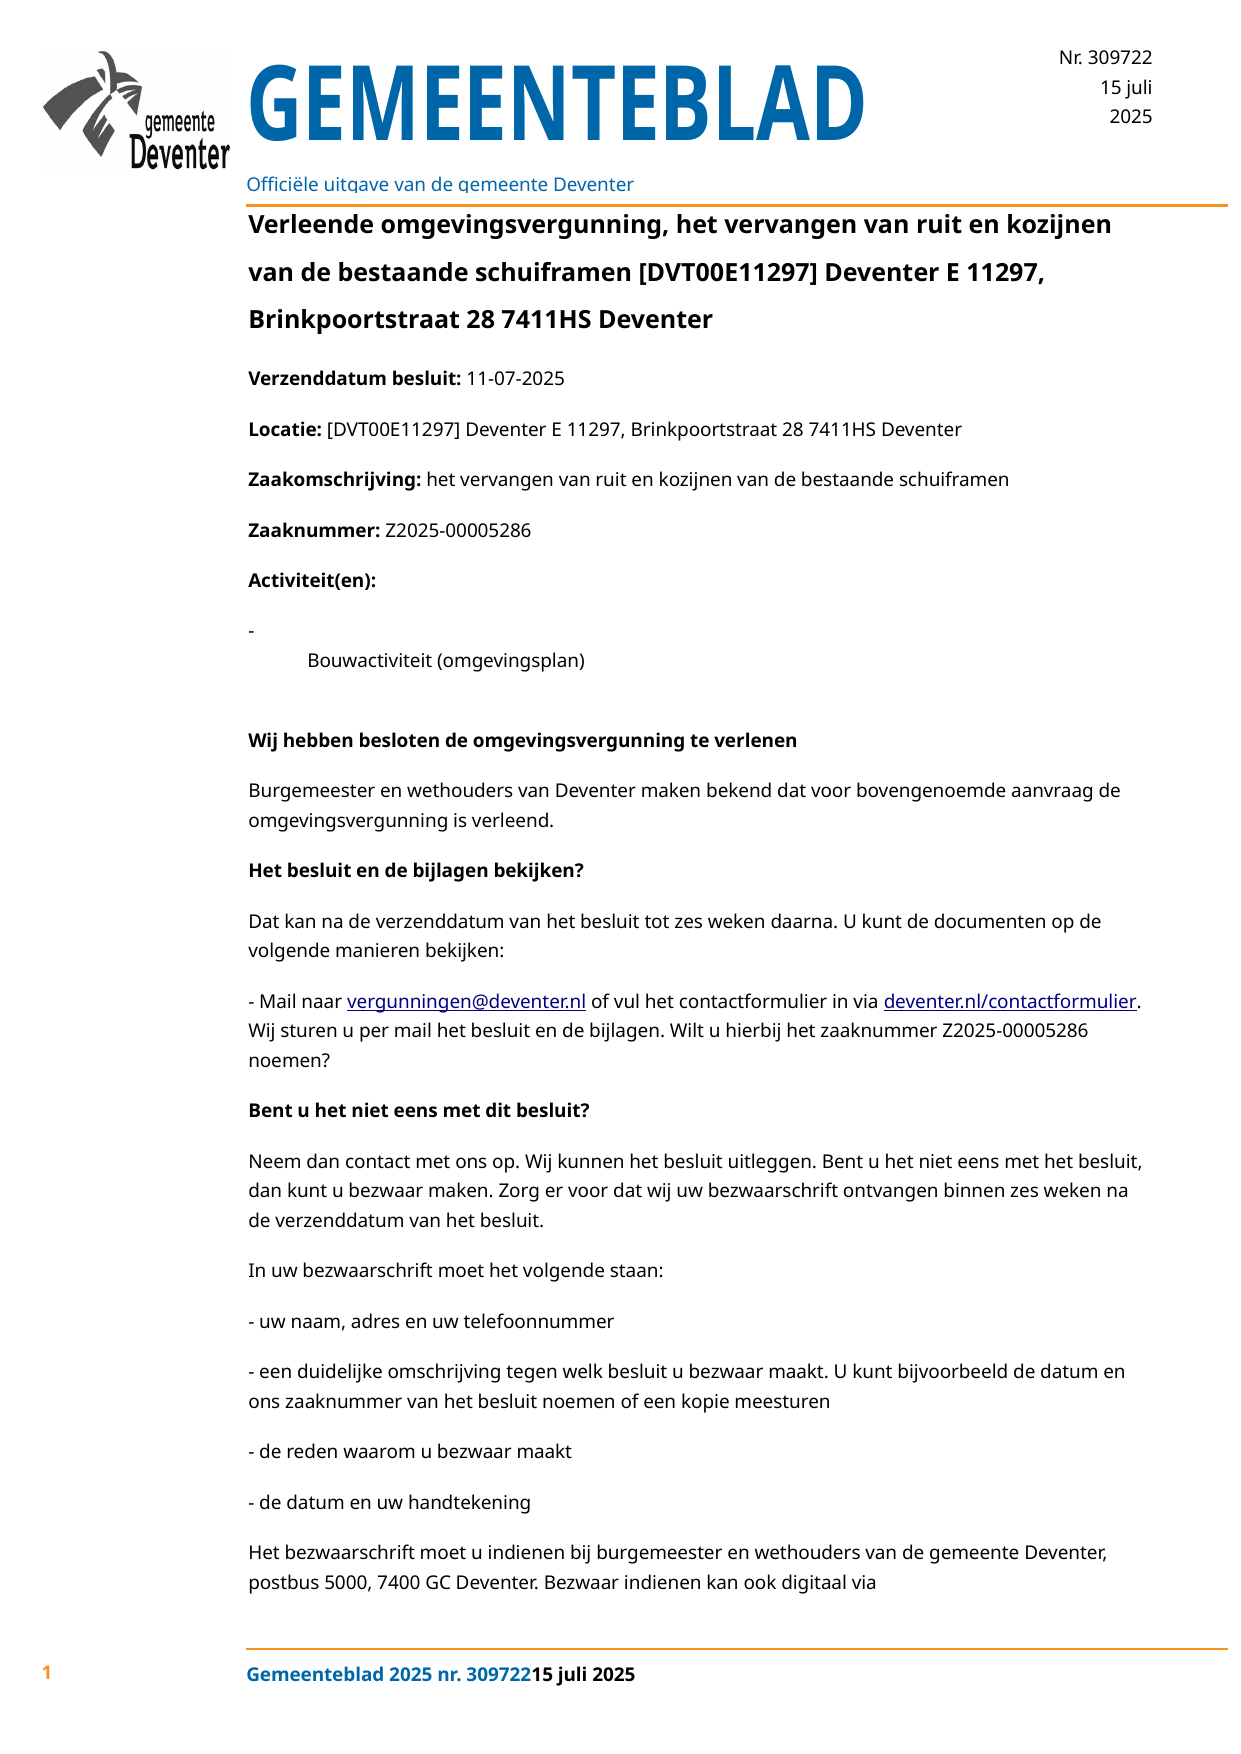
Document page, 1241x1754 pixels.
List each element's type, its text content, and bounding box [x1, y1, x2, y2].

text Het besluit en de bijlagen bekijken? [248, 858, 1152, 883]
text Neem dan contact met ons op. Wij kunnen het besluit uitleggen. Bent u het niet eens met het besluit, dan kunt u bezwaar maken. Zorg er voor dat wij uw bezwaarschrift ontvangen binnen zes weken na de verzenddatum van het besluit. [248, 1148, 1152, 1233]
text Verleende omgevingsvergunning, het vervangen van ruit en kozijnen van de bestaande schuiframen [DVT00E11297] Deventer E 11297, Brinkpoortstraat 28 7411HS Deventer [248, 207, 1152, 336]
text - de datum en uw handtekening [248, 1489, 1152, 1514]
list Bouwactiviteit (omgevingsplan) [248, 647, 1152, 673]
text Locatie: [DVT00E11297] Deventer E 11297, Brinkpoortstraat 28 7411HS Deventer [248, 416, 1152, 442]
text - uw naam, adres en uw telefoonnummer [248, 1308, 1152, 1334]
picture [41, 47, 231, 172]
text In uw bezwaarschrift moet het volgende staan: [248, 1258, 1152, 1283]
text - Mail naar vergunningen@deventer.nl of vul het contactformulier in via deventer.nl/contactformulier. Wij sturen u per mail het besluit en de bijlagen. Wilt u hierbij het zaaknummer Z2025-00005286 noemen? [248, 988, 1152, 1073]
text Zaaknummer: Z2025-00005286 [248, 517, 1152, 542]
text Burgemeester en wethouders van Deventer maken bekend dat voor bovengenoemde aanvraag de omgevingsvergunning is verleend. [248, 778, 1152, 833]
text Het bezwaarschrift moet u indienen bij burgemeester en wethouders van de gemeente Deventer, postbus 5000, 7400 GC Deventer. Bezwaar indienen kan ook digitaal via [248, 1539, 1152, 1594]
text Verzenddatum besluit: 11-07-2025 [248, 366, 1152, 391]
text Activiteit(en): [248, 567, 1152, 593]
text Dat kan na de verzenddatum van het besluit tot zes weken daarna. U kunt de documenten op de volgende manieren bekijken: [248, 908, 1152, 963]
text Wij hebben besloten de omgevingsvergunning te verlenen [248, 727, 1152, 753]
text - een duidelijke omschrijving tegen welk besluit u bezwaar maakt. U kunt bijvoorbeeld de datum en ons zaaknummer van het besluit noemen of een kopie meesturen [248, 1358, 1152, 1414]
text Bent u het niet eens met dit besluit? [248, 1098, 1152, 1123]
text Zaakomschrijving: het vervangen van ruit en kozijnen van de bestaande schuiframen [248, 466, 1152, 492]
text - de reden waarom u bezwaar maakt [248, 1438, 1152, 1464]
